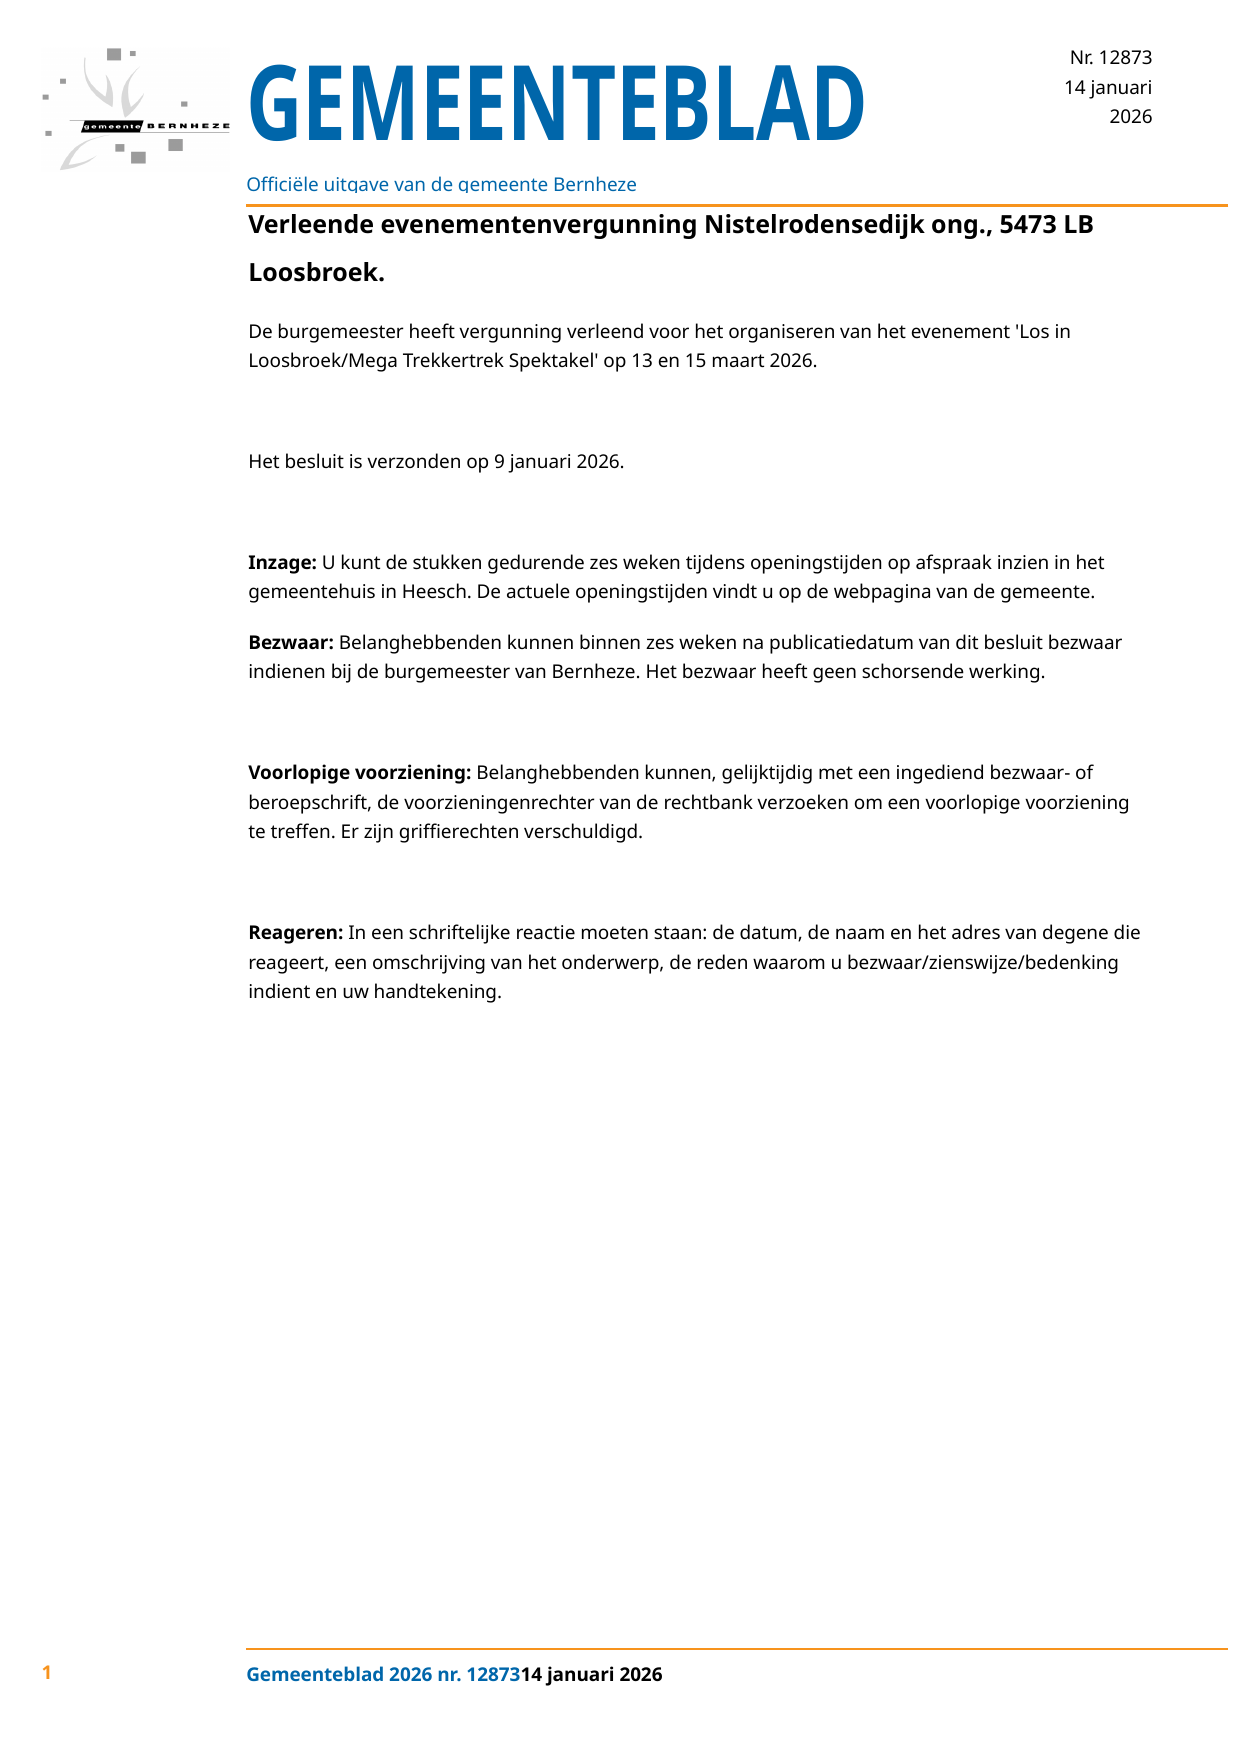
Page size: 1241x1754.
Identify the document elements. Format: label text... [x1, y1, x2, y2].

text Inzage: U kunt de stukken gedurende zes weken tijdens openingstijden op afspraak inzien in het gemeentehuis in Heesch. De actuele openingstijden vindt u op de webpagina van de gemeente. [248, 549, 1152, 604]
picture [41, 47, 231, 172]
text Verleende evenementenvergunning Nistelrodensedijk ong., 5473 LB Loosbroek. [248, 207, 1152, 288]
text De burgemeester heeft vergunning verleend voor het organiseren van het evenement 'Los in Loosbroek/Mega Trekkertrek Spektakel' op 13 en 15 maart 2026. [248, 318, 1152, 373]
text Reageren: In een schriftelijke reactie moeten staan: de datum, de naam en het adres van degene die reageert, een omschrijving van het onderwerp, de reden waarom u bezwaar/zienswijze/bedenking indient en uw handtekening. [248, 919, 1152, 1004]
text Voorlopige voorziening: Belanghebbenden kunnen, gelijktijdig met een ingediend bezwaar- of beroepschrift, de voorzieningenrechter van de rechtbank verzoeken om een voorlopige voorziening te treffen. Er zijn griffierechten verschuldigd. [248, 759, 1152, 844]
text Het besluit is verzonden op 9 januari 2026. [248, 448, 1152, 474]
text Bezwaar: Belanghebbenden kunnen binnen zes weken na publicatiedatum van dit besluit bezwaar indienen bij de burgemeester van Bernheze. Het bezwaar heeft geen schorsende werking. [248, 629, 1152, 684]
